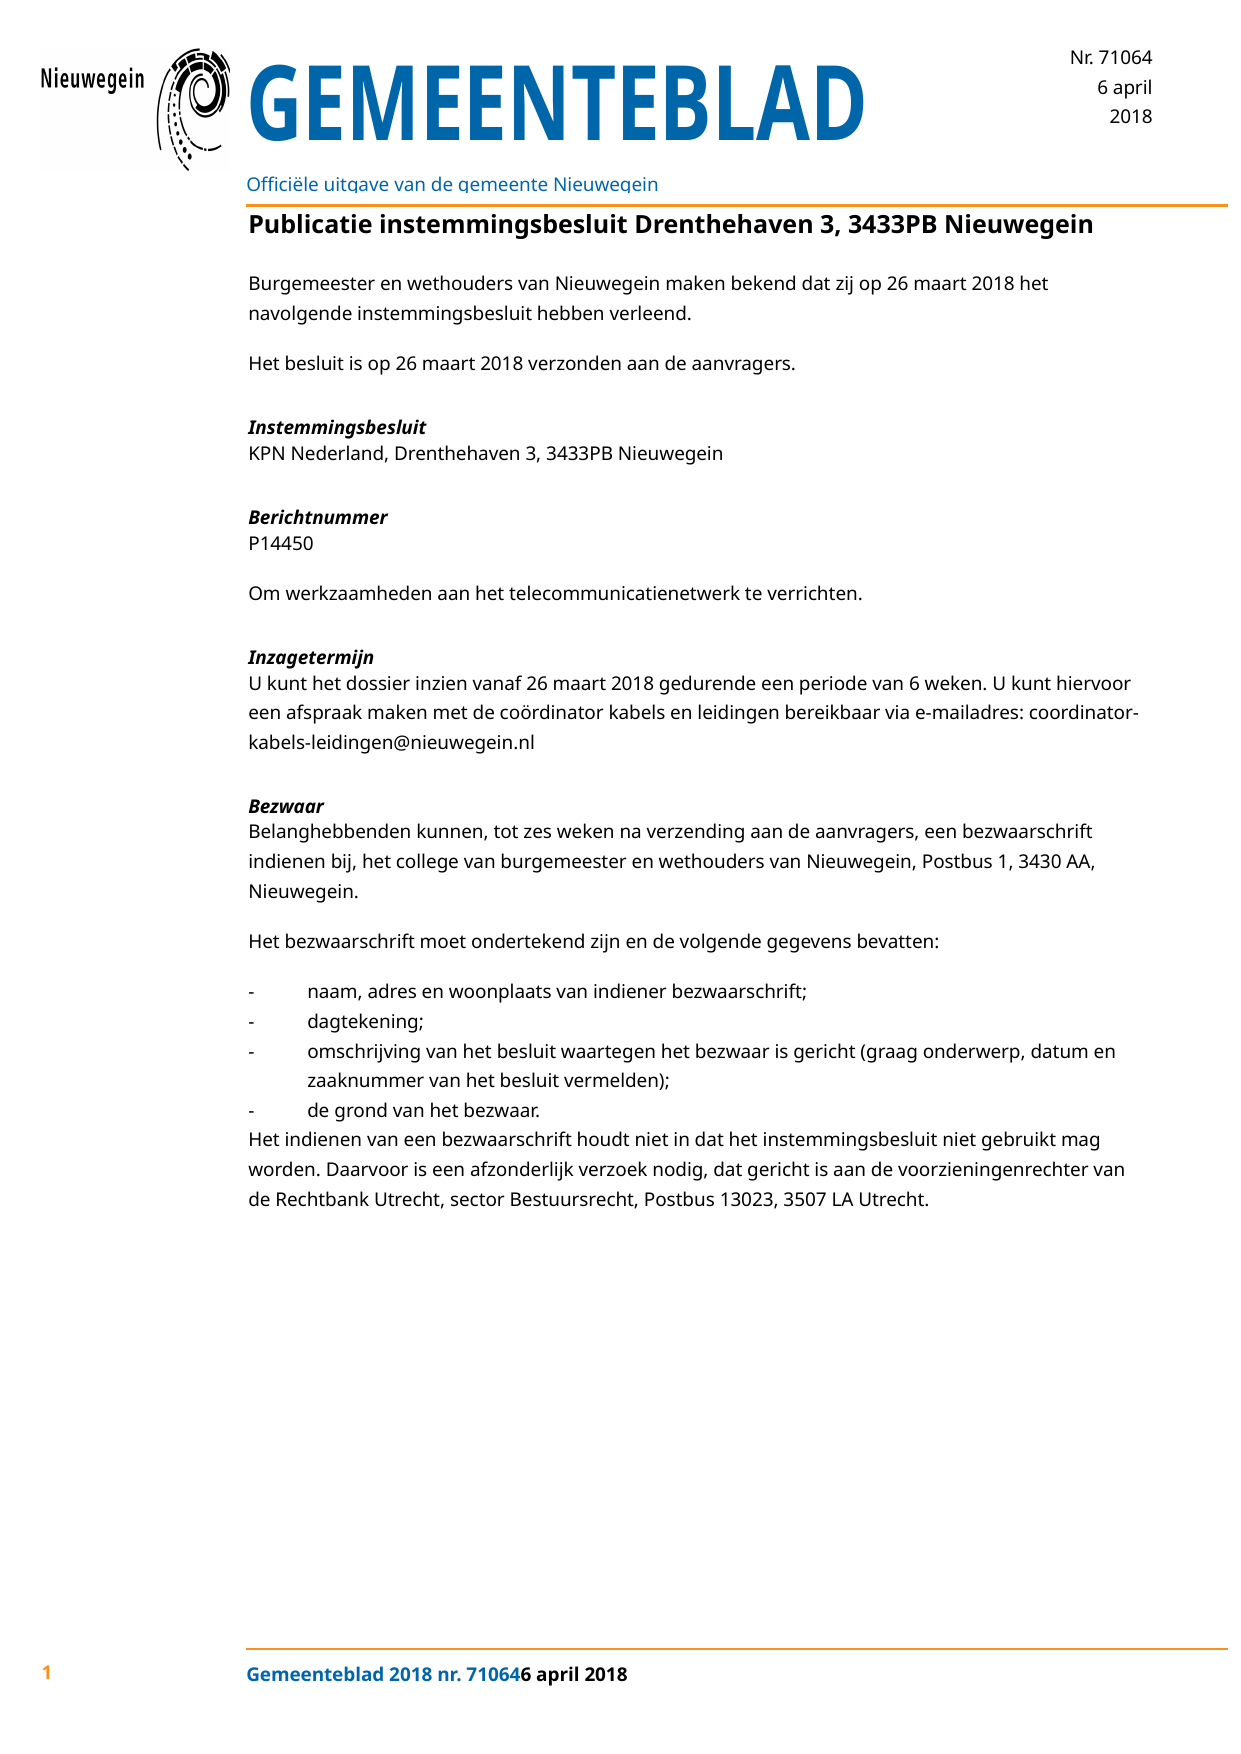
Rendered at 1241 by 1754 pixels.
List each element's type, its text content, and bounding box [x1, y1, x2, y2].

text Instemmingsbesluit [248, 414, 1152, 440]
text Belanghebbenden kunnen, tot zes weken na verzending aan de aanvragers, een bezwaarschrift indienen bij, het college van burgemeester en wethouders van Nieuwegein, Postbus 1, 3430 AA, Nieuwegein. [248, 819, 1152, 903]
text Burgemeester en wethouders van Nieuwegein maken bekend dat zij op 26 maart 2018 het navolgende instemmingsbesluit hebben verleend. [248, 270, 1152, 326]
text Publicatie instemmingsbesluit Drenthehaven 3, 3433PB Nieuwegein [248, 207, 1152, 241]
list omschrijving van het besluit waartegen het bezwaar is gericht (graag onderwerp, datum en zaaknummer van het besluit vermelden); [248, 1038, 1152, 1093]
list de grond van het bezwaar. [248, 1097, 1152, 1123]
text Het besluit is op 26 maart 2018 verzonden aan de aanvragers. [248, 350, 1152, 376]
text P14450 [248, 530, 1152, 555]
list dagtekening; [248, 1008, 1152, 1034]
text KPN Nederland, Drenthehaven 3, 3433PB Nieuwegein [248, 440, 1152, 466]
text Om werkzaamheden aan het telecommunicatienetwerk te verrichten. [248, 580, 1152, 606]
text U kunt het dossier inzien vanaf 26 maart 2018 gedurende een periode van 6 weken. U kunt hiervoor een afspraak maken met de coördinator kabels en leidingen bereikbaar via e-mailadres: coordinator-kabels-leidingen@nieuwegein.nl [248, 670, 1152, 755]
text Berichtnummer [248, 504, 1152, 530]
text Het indienen van een bezwaarschrift houdt niet in dat het instemmingsbesluit niet gebruikt mag worden. Daarvoor is een afzonderlijk verzoek nodig, dat gericht is aan de voorzieningenrechter van de Rechtbank Utrecht, sector Bestuursrecht, Postbus 13023, 3507 LA Utrecht. [248, 1127, 1152, 1211]
text Het bezwaarschrift moet ondertekend zijn en de volgende gegevens bevatten: [248, 928, 1152, 954]
text Inzagetermijn [248, 644, 1152, 670]
picture [41, 47, 231, 172]
text Bezwaar [248, 793, 1152, 819]
list naam, adres en woonplaats van indiener bezwaarschrift; [248, 979, 1152, 1004]
